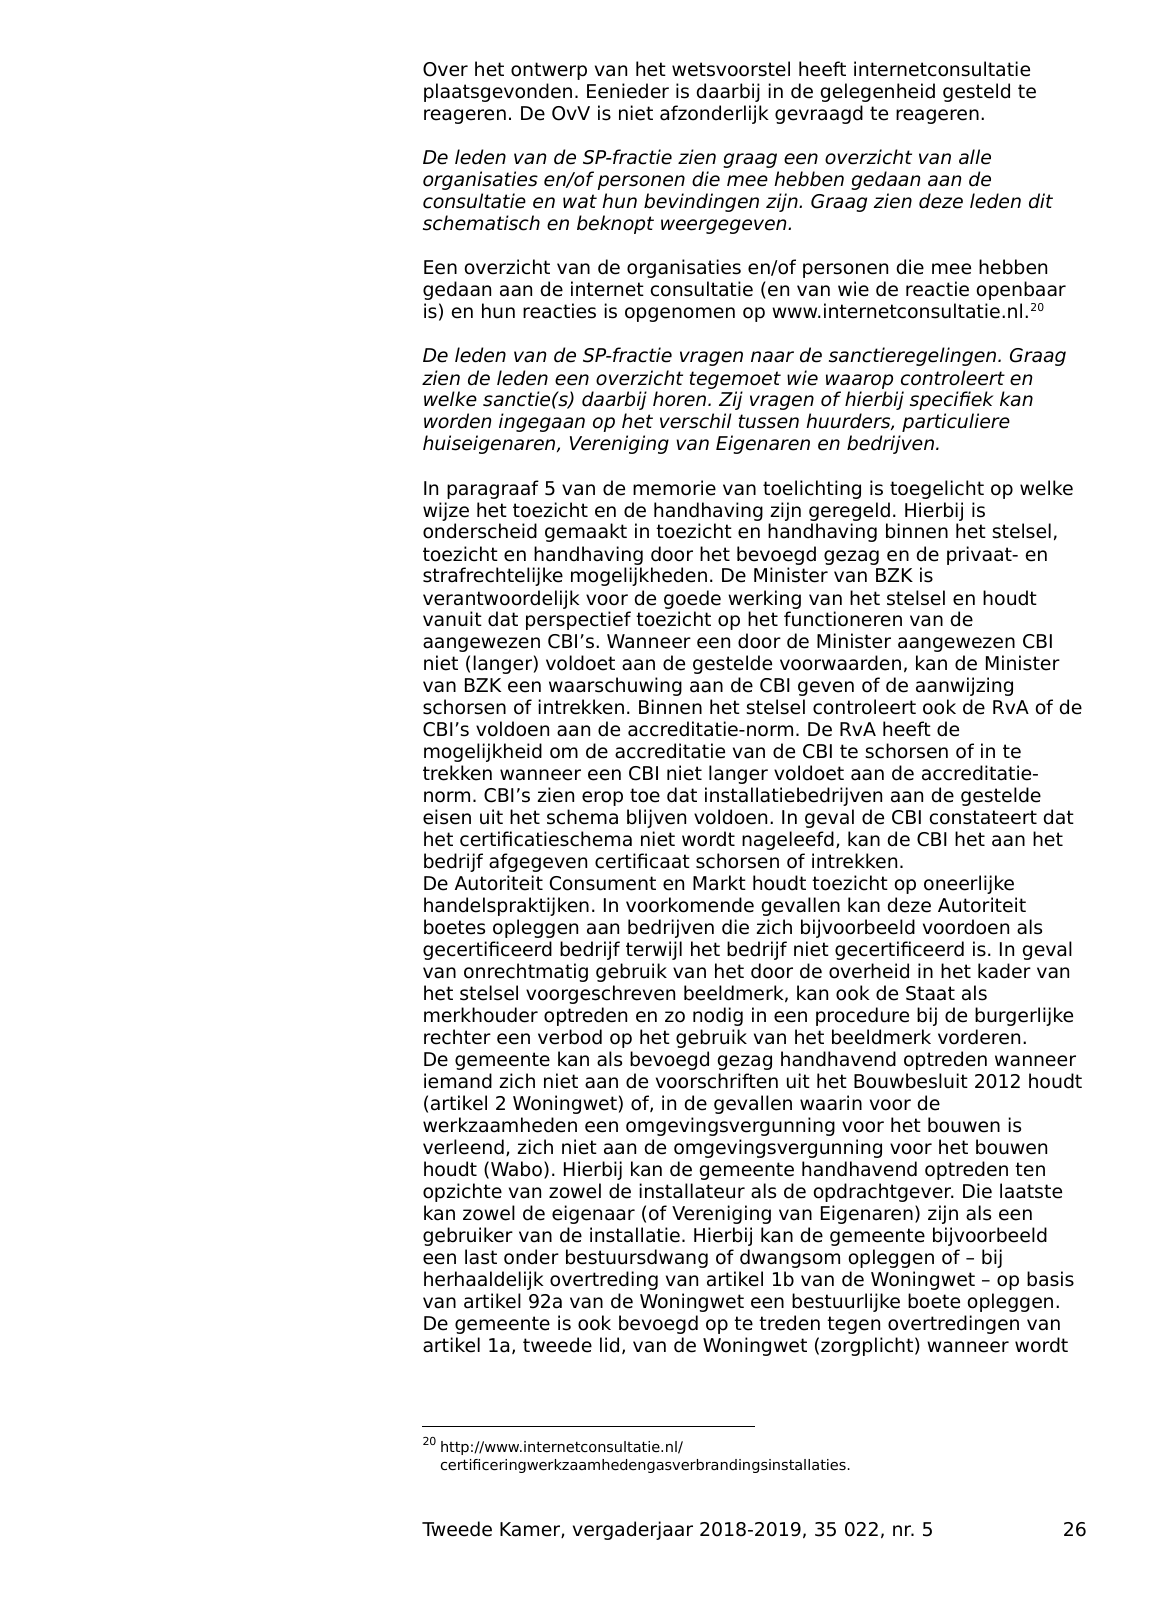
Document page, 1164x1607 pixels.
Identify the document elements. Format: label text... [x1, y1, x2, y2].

text De Autoriteit Consument en Markt houdt toezicht op oneerlijke handelspraktijken. In voorkomende gevallen kan deze Autoriteit boetes opleggen aan bedrijven die zich bijvoorbeeld voordoen als gecertificeerd bedrijf terwijl het bedrijf niet gecertificeerd is. In geval van onrechtmatig gebruik van het door de overheid in het kader van het stelsel voorgeschreven beeldmerk, kan ook de Staat als merkhouder optreden en zo nodig in een procedure bij de burgerlijke rechter een verbod op het gebruik van het beeldmerk vorderen. [422, 873, 1087, 1049]
text Over het ontwerp van het wetsvoorstel heeft internetconsultatie plaatsgevonden. Eenieder is daarbij in de gelegenheid gesteld te reageren. De OvV is niet afzonderlijk gevraagd te reageren. [422, 59, 1087, 125]
text De leden van de SP-fractie zien graag een overzicht van alle organisaties en/of personen die mee hebben gedaan aan de consultatie en wat hun bevindingen zijn. Graag zien deze leden dit schematisch en beknopt weergegeven. [422, 147, 1087, 235]
text De gemeente kan als bevoegd gezag handhavend optreden wanneer iemand zich niet aan de voorschriften uit het Bouwbesluit 2012 houdt (artikel 2 Woningwet) of, in de gevallen waarin voor de werkzaamheden een omgevingsvergunning voor het bouwen is verleend, zich niet aan de omgevingsvergunning voor het bouwen houdt (Wabo). Hierbij kan de gemeente handhavend optreden ten opzichte van zowel de installateur als de opdrachtgever. Die laatste kan zowel de eigenaar (of Vereniging van Eigenaren) zijn als een gebruiker van de installatie. Hierbij kan de gemeente bijvoorbeeld een last onder bestuursdwang of dwangsom opleggen of – bij herhaaldelijk overtreding van artikel 1b van de Woningwet – op basis van artikel 92a van de Woningwet een bestuurlijke boete opleggen. De gemeente is ook bevoegd op te treden tegen overtredingen van artikel 1a, tweede lid, van de Woningwet (zorgplicht) wanneer wordt [422, 1049, 1087, 1357]
text http://www.internetconsultatie.nl/certificeringwerkzaamhedengasverbrandingsinstallaties. [422, 1435, 1087, 1474]
text Een overzicht van de organisaties en/of personen die mee hebben gedaan aan de internet consultatie (en van wie de reactie openbaar is) en hun reacties is opgenomen op www.internetconsultatie.nl. [422, 257, 1087, 323]
text De leden van de SP-fractie vragen naar de sanctieregelingen. Graag zien de leden een overzicht tegemoet wie waarop controleert en welke sanctie(s) daarbij horen. Zij vragen of hierbij specifiek kan worden ingegaan op het verschil tussen huurders, particuliere huiseigenaren, Vereniging van Eigenaren en bedrijven. [422, 345, 1087, 455]
text In paragraaf 5 van de memorie van toelichting is toegelicht op welke wijze het toezicht en de handhaving zijn geregeld. Hierbij is onderscheid gemaakt in toezicht en handhaving binnen het stelsel, toezicht en handhaving door het bevoegd gezag en de privaat- en strafrechtelijke mogelijkheden. De Minister van BZK is verantwoordelijk voor de goede werking van het stelsel en houdt vanuit dat perspectief toezicht op het functioneren van de aangewezen CBI’s. Wanneer een door de Minister aangewezen CBI niet (langer) voldoet aan de gestelde voorwaarden, kan de Minister van BZK een waarschuwing aan de CBI geven of de aanwijzing schorsen of intrekken. Binnen het stelsel controleert ook de RvA of de CBI’s voldoen aan de accreditatie-norm. De RvA heeft de mogelijkheid om de accreditatie van de CBI te schorsen of in te trekken wanneer een CBI niet langer voldoet aan de accreditatie-norm. CBI’s zien erop toe dat installatiebedrijven aan de gestelde eisen uit het schema blijven voldoen. In geval de CBI constateert dat het certificatieschema niet wordt nageleefd, kan de CBI het aan het bedrijf afgegeven certificaat schorsen of intrekken. [422, 477, 1087, 873]
